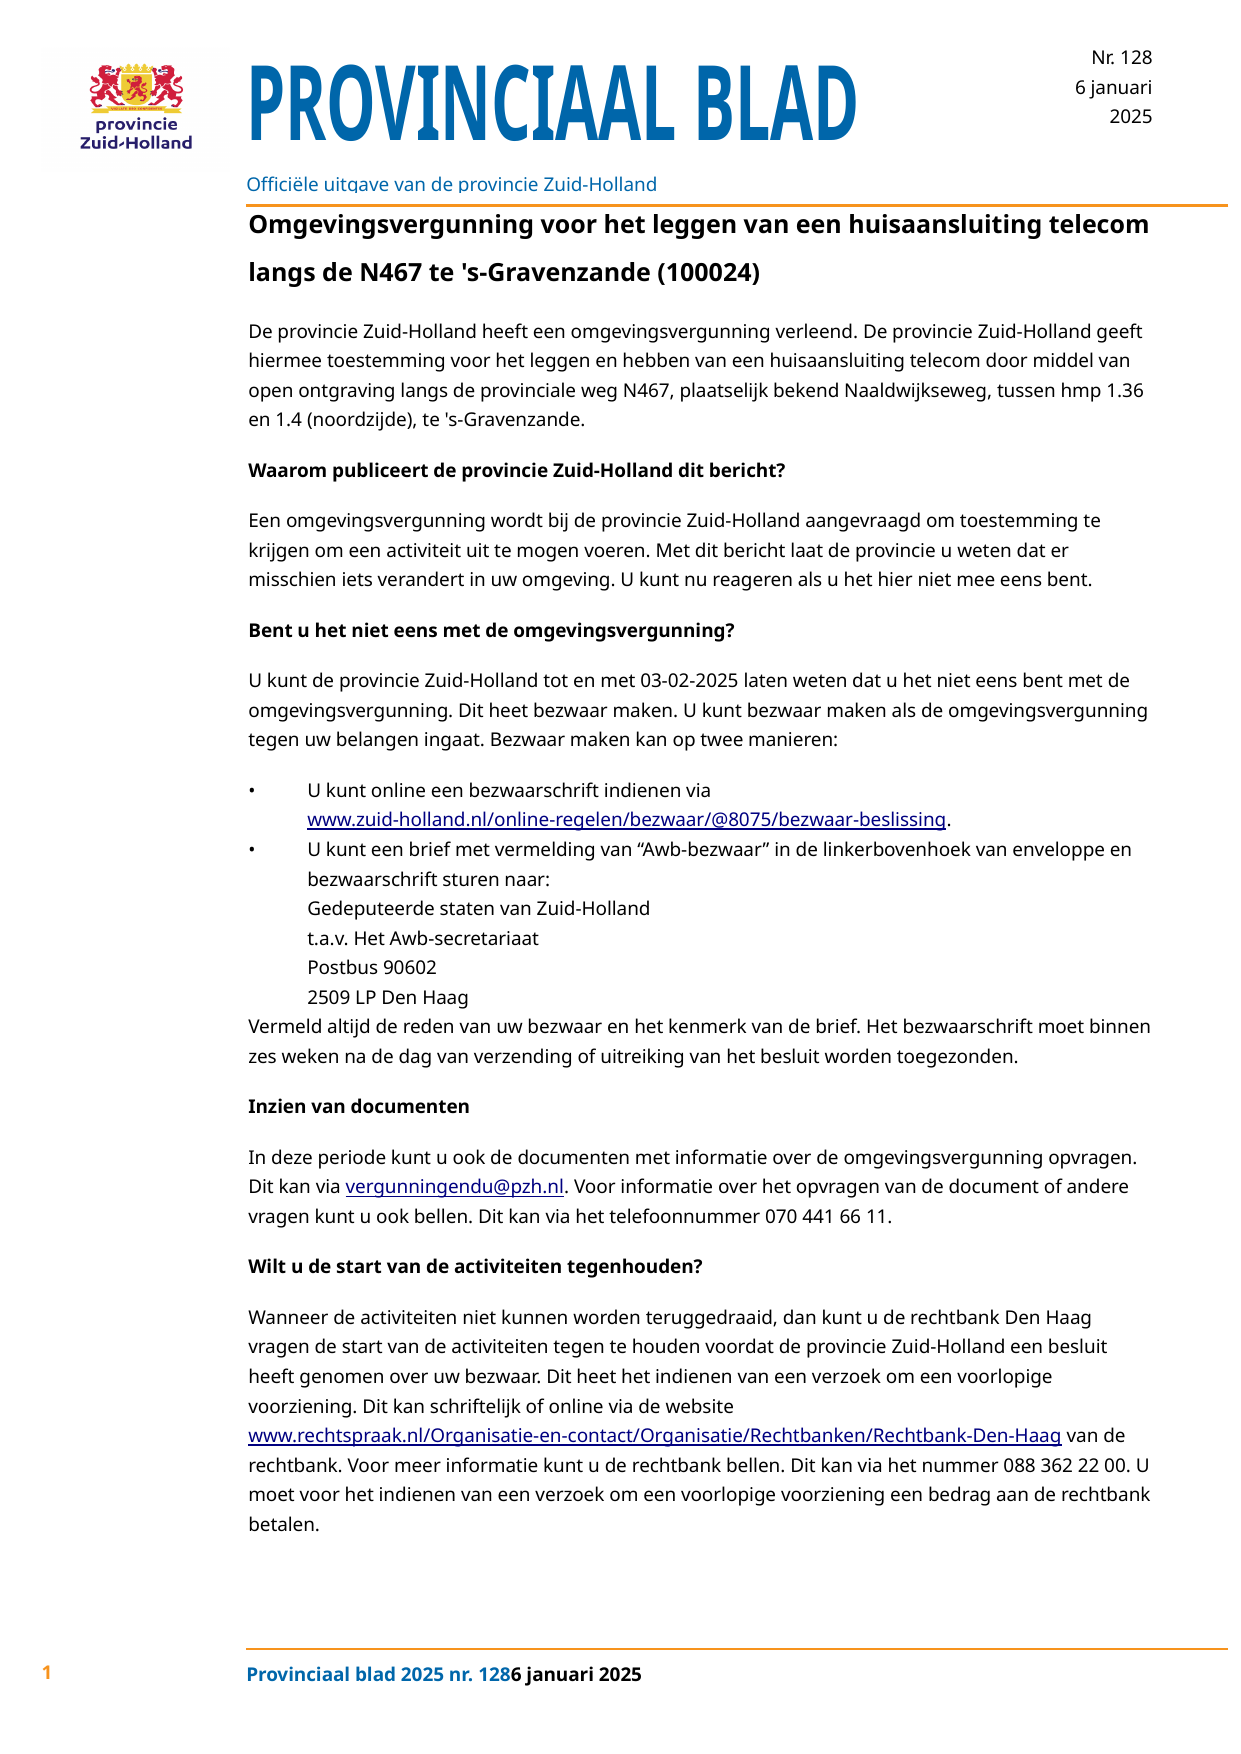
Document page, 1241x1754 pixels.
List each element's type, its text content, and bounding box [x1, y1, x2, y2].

picture [41, 47, 231, 172]
text Omgevingsvergunning voor het leggen van een huisaansluiting telecom langs de N467 te 's-Gravenzande (100024) [248, 207, 1152, 288]
list U kunt een brief met vermelding van “Awb-bezwaar” in de linkerbovenhoek van enveloppe en bezwaarschrift sturen naar: [248, 836, 1152, 892]
list Gedeputeerde staten van Zuid-Holland [248, 895, 1152, 921]
text Inzien van documenten [248, 1094, 1152, 1119]
text Vermeld altijd de reden van uw bezwaar en het kenmerk van de brief. Het bezwaarschrift moet binnen zes weken na de dag van verzending of uitreiking van het besluit worden toegezonden. [248, 1014, 1152, 1069]
list 2509 LP Den Haag [248, 984, 1152, 1010]
text De provincie Zuid-Holland heeft een omgevingsvergunning verleend. De provincie Zuid-Holland geeft hiermee toestemming voor het leggen en hebben van een huisaansluiting telecom door middel van open ontgraving langs de provinciale weg N467, plaatselijk bekend Naaldwijkseweg, tussen hmp 1.36 en 1.4 (noordzijde), te 's-Gravenzande. [248, 318, 1152, 432]
list t.a.v. Het Awb-secretariaat [248, 925, 1152, 951]
text In deze periode kunt u ook de documenten met informatie over de omgevingsvergunning opvragen. Dit kan via vergunningendu@pzh.nl. Voor informatie over het opvragen van de document of andere vragen kunt u ook bellen. Dit kan via het telefoonnummer 070 441 66 11. [248, 1144, 1152, 1229]
text Een omgevingsvergunning wordt bij de provincie Zuid-Holland aangevraagd om toestemming te krijgen om een activiteit uit te mogen voeren. Met dit bericht laat de provincie u weten dat er misschien iets verandert in uw omgeving. U kunt nu reageren als u het hier niet mee eens bent. [248, 507, 1152, 592]
list U kunt online een bezwaarschrift indienen via www.zuid-holland.nl/online-regelen/bezwaar/@8075/bezwaar-beslissing. [248, 777, 1152, 832]
text Wilt u de start van de activiteiten tegenhouden? [248, 1254, 1152, 1279]
text Waarom publiceert de provincie Zuid-Holland dit bericht? [248, 457, 1152, 483]
text U kunt de provincie Zuid-Holland tot en met 03-02-2025 laten weten dat u het niet eens bent met de omgevingsvergunning. Dit heet bezwaar maken. U kunt bezwaar maken als de omgevingsvergunning tegen uw belangen ingaat. Bezwaar maken kan op twee manieren: [248, 667, 1152, 752]
list Postbus 90602 [248, 954, 1152, 980]
text Wanneer de activiteiten niet kunnen worden teruggedraaid, dan kunt u de rechtbank Den Haag vragen de start van de activiteiten tegen te houden voordat de provincie Zuid-Holland een besluit heeft genomen over uw bezwaar. Dit heet het indienen van een verzoek om een voorlopige voorziening. Dit kan schriftelijk of online via de website www.rechtspraak.nl/Organisatie-en-contact/Organisatie/Rechtbanken/Rechtbank-Den-Haag van de rechtbank. Voor meer informatie kunt u de rechtbank bellen. Dit kan via het nummer 088 362 22 00. U moet voor het indienen van een verzoek om een voorlopige voorziening een bedrag aan de rechtbank betalen. [248, 1304, 1152, 1537]
text Bent u het niet eens met de omgevingsvergunning? [248, 617, 1152, 643]
